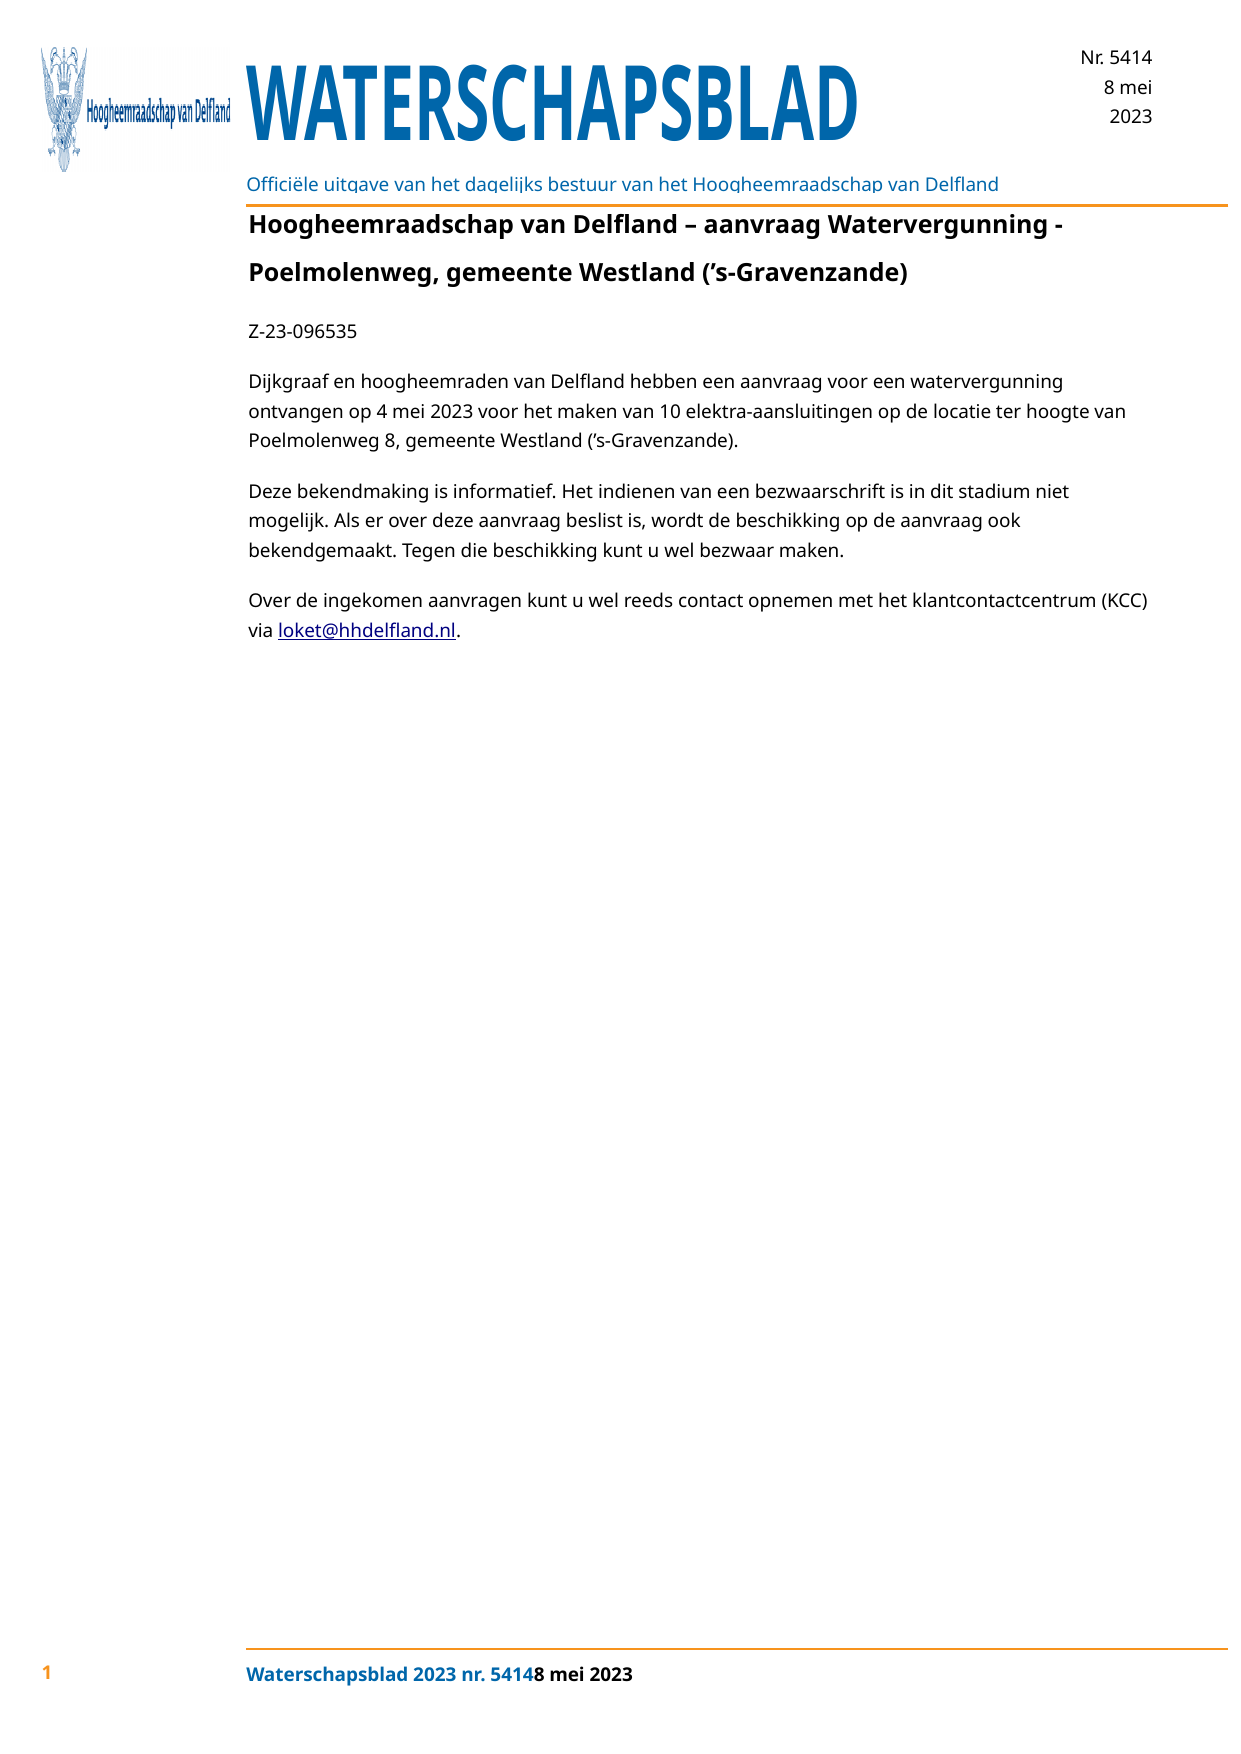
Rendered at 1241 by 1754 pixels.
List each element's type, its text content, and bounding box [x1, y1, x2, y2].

picture [41, 47, 231, 172]
text Hoogheemraadschap van Delfland – aanvraag Watervergunning - Poelmolenweg, gemeente Westland (’s-Gravenzande) [248, 207, 1152, 288]
text Z-23-096535 [248, 318, 1152, 344]
text Dijkgraaf en hoogheemraden van Delfland hebben een aanvraag voor een watervergunning ontvangen op 4 mei 2023 voor het maken van 10 elektra-aansluitingen op de locatie ter hoogte van Poelmolenweg 8, gemeente Westland (’s-Gravenzande). [248, 368, 1152, 453]
text Over de ingekomen aanvragen kunt u wel reeds contact opnemen met het klantcontactcentrum (KCC) via loket@hhdelfland.nl. [248, 587, 1152, 643]
text Deze bekendmaking is informatief. Het indienen van een bezwaarschrift is in dit stadium niet mogelijk. Als er over deze aanvraag beslist is, wordt de beschikking op de aanvraag ook bekendgemaakt. Tegen die beschikking kunt u wel bezwaar maken. [248, 478, 1152, 563]
